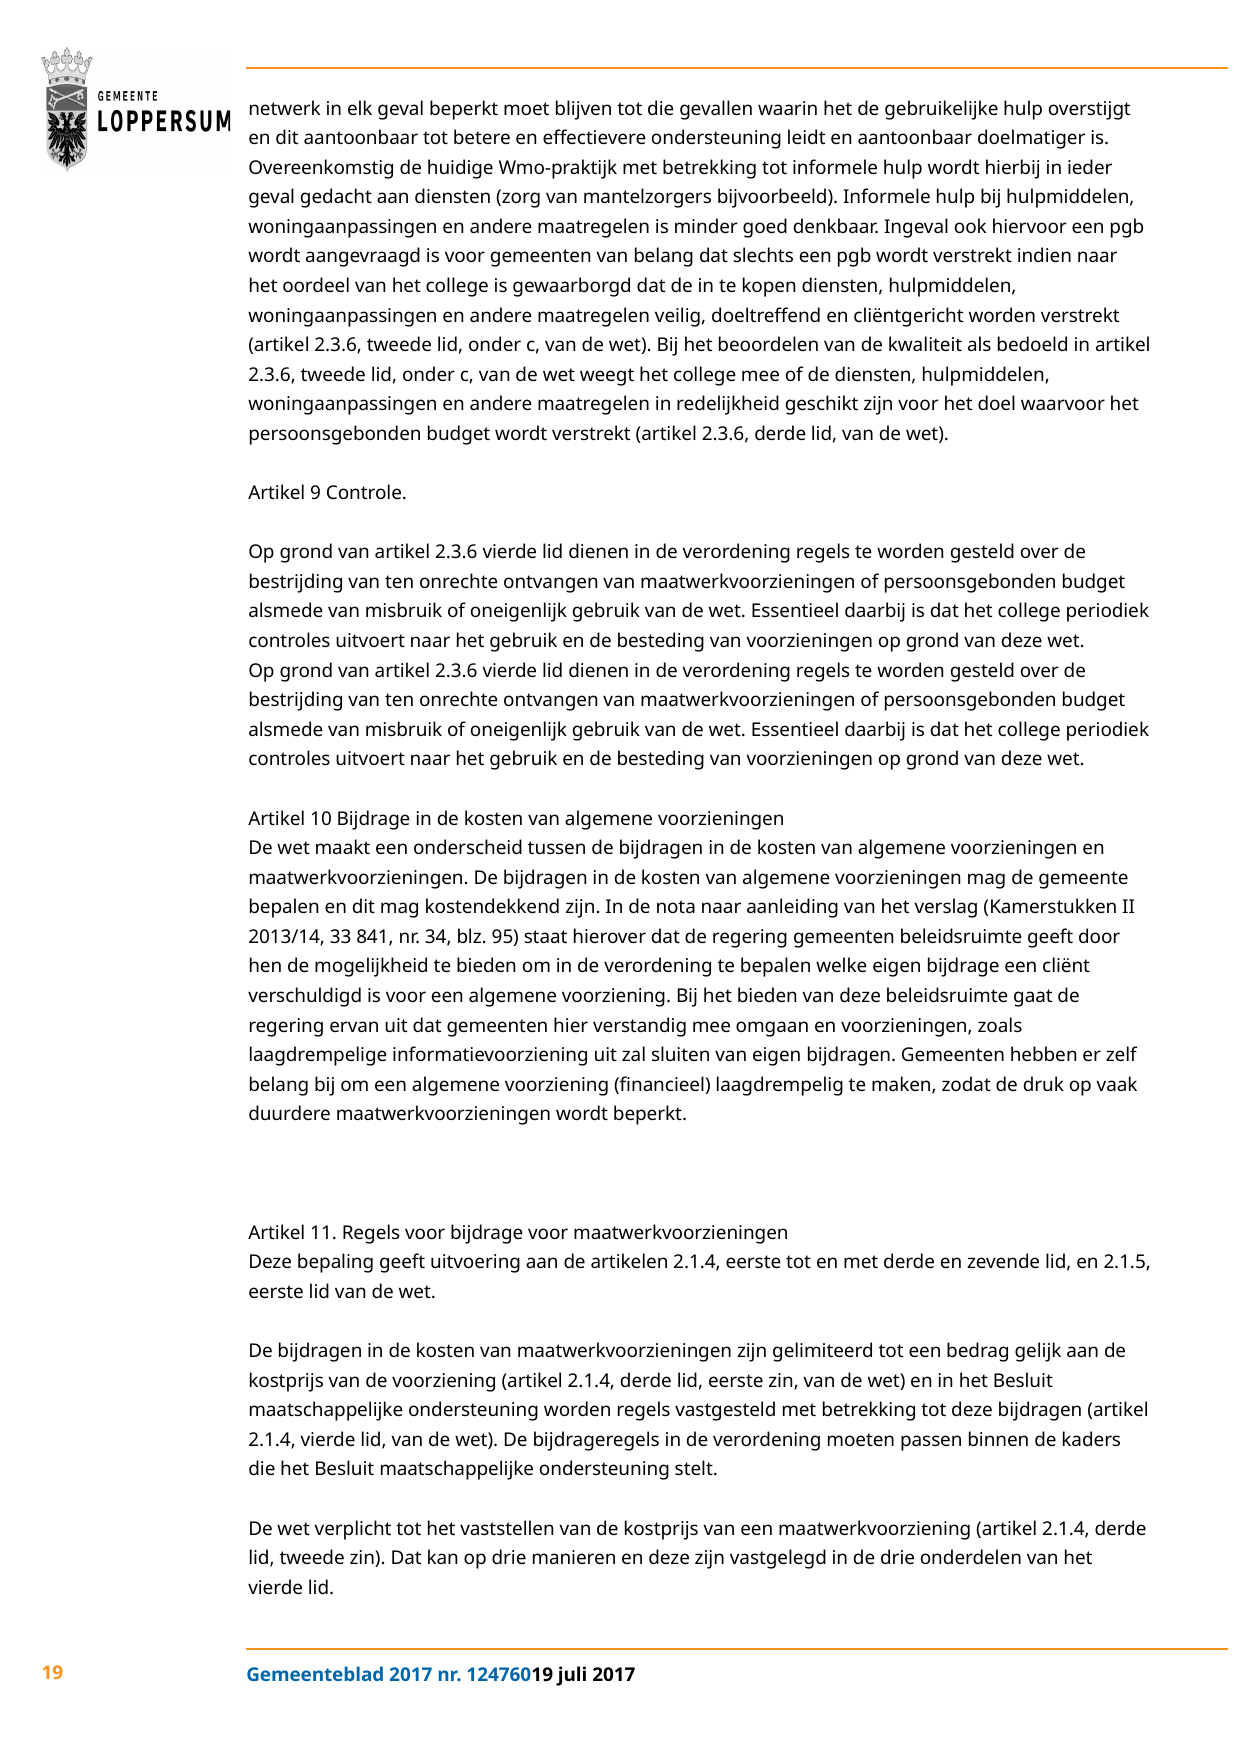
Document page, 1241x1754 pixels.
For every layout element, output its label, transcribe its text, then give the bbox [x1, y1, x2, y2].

picture [41, 47, 231, 172]
text netwerk in elk geval beperkt moet blijven tot die gevallen waarin het de gebruikelijke hulp overstijgt en dit aantoonbaar tot betere en effectievere ondersteuning leidt en aantoonbaar doelmatiger is. Overeenkomstig de huidige Wmo-praktijk met betrekking tot informele hulp wordt hierbij in ieder geval gedacht aan diensten (zorg van mantelzorgers bijvoorbeeld). Informele hulp bij hulpmiddelen, woningaanpassingen en andere maatregelen is minder goed denkbaar. Ingeval ook hiervoor een pgb wordt aangevraagd is voor gemeenten van belang dat slechts een pgb wordt verstrekt indien naar het oordeel van het college is gewaarborgd dat de in te kopen diensten, hulpmiddelen, woningaanpassingen en andere maatregelen veilig, doeltreffend en cliëntgericht worden verstrekt (artikel 2.3.6, tweede lid, onder c, van de wet). Bij het beoordelen van de kwaliteit als bedoeld in artikel 2.3.6, tweede lid, onder c, van de wet weegt het college mee of de diensten, hulpmiddelen, woningaanpassingen en andere maatregelen in redelijkheid geschikt zijn voor het doel waarvoor het persoonsgebonden budget wordt verstrekt (artikel 2.3.6, derde lid, van de wet). [248, 95, 1152, 446]
text Op grond van artikel 2.3.6 vierde lid dienen in de verordening regels te worden gesteld over de bestrijding van ten onrechte ontvangen van maatwerkvoorzieningen of persoonsgebonden budget alsmede van misbruik of oneigenlijk gebruik van de wet. Essentieel daarbij is dat het college periodiek controles uitvoert naar het gebruik en de besteding van voorzieningen op grond van deze wet. [248, 538, 1152, 653]
text De wet verplicht tot het vaststellen van de kostprijs van een maatwerkvoorziening (artikel 2.1.4, derde lid, tweede zin). Dat kan op drie manieren en deze zijn vastgelegd in de drie onderdelen van het vierde lid. [248, 1515, 1152, 1600]
text De bijdragen in de kosten van maatwerkvoorzieningen zijn gelimiteerd tot een bedrag gelijk aan de kostprijs van de voorziening (artikel 2.1.4, derde lid, eerste zin, van de wet) en in het Besluit maatschappelijke ondersteuning worden regels vastgesteld met betrekking tot deze bijdragen (artikel 2.1.4, vierde lid, van de wet). De bijdrageregels in de verordening moeten passen binnen de kaders die het Besluit maatschappelijke ondersteuning stelt. [248, 1337, 1152, 1481]
text Artikel 9 Controle. [248, 479, 1152, 505]
text Deze bepaling geeft uitvoering aan de artikelen 2.1.4, eerste tot en met derde en zevende lid, en 2.1.5, eerste lid van de wet. [248, 1248, 1152, 1304]
text De wet maakt een onderscheid tussen de bijdragen in de kosten van algemene voorzieningen en maatwerkvoorzieningen. De bijdragen in de kosten van algemene voorzieningen mag de gemeente bepalen en dit mag kostendekkend zijn. In de nota naar aanleiding van het verslag (Kamerstukken II 2013/14, 33 841, nr. 34, blz. 95) staat hierover dat de regering gemeenten beleidsruimte geeft door hen de mogelijkheid te bieden om in de verordening te bepalen welke eigen bijdrage een cliënt verschuldigd is voor een algemene voorziening. Bij het bieden van deze beleidsruimte gaat de regering ervan uit dat gemeenten hier verstandig mee omgaan en voorzieningen, zoals laagdrempelige informatievoorziening uit zal sluiten van eigen bijdragen. Gemeenten hebben er zelf belang bij om een algemene voorziening (financieel) laagdrempelig te maken, zodat de druk op vaak duurdere maatwerkvoorzieningen wordt beperkt. [248, 834, 1152, 1126]
text Artikel 10 Bijdrage in de kosten van algemene voorzieningen [248, 805, 1152, 831]
text Artikel 11. Regels voor bijdrage voor maatwerkvoorzieningen [248, 1219, 1152, 1245]
text Op grond van artikel 2.3.6 vierde lid dienen in de verordening regels te worden gesteld over de bestrijding van ten onrechte ontvangen van maatwerkvoorzieningen of persoonsgebonden budget alsmede van misbruik of oneigenlijk gebruik van de wet. Essentieel daarbij is dat het college periodiek controles uitvoert naar het gebruik en de besteding van voorzieningen op grond van deze wet. [248, 657, 1152, 771]
